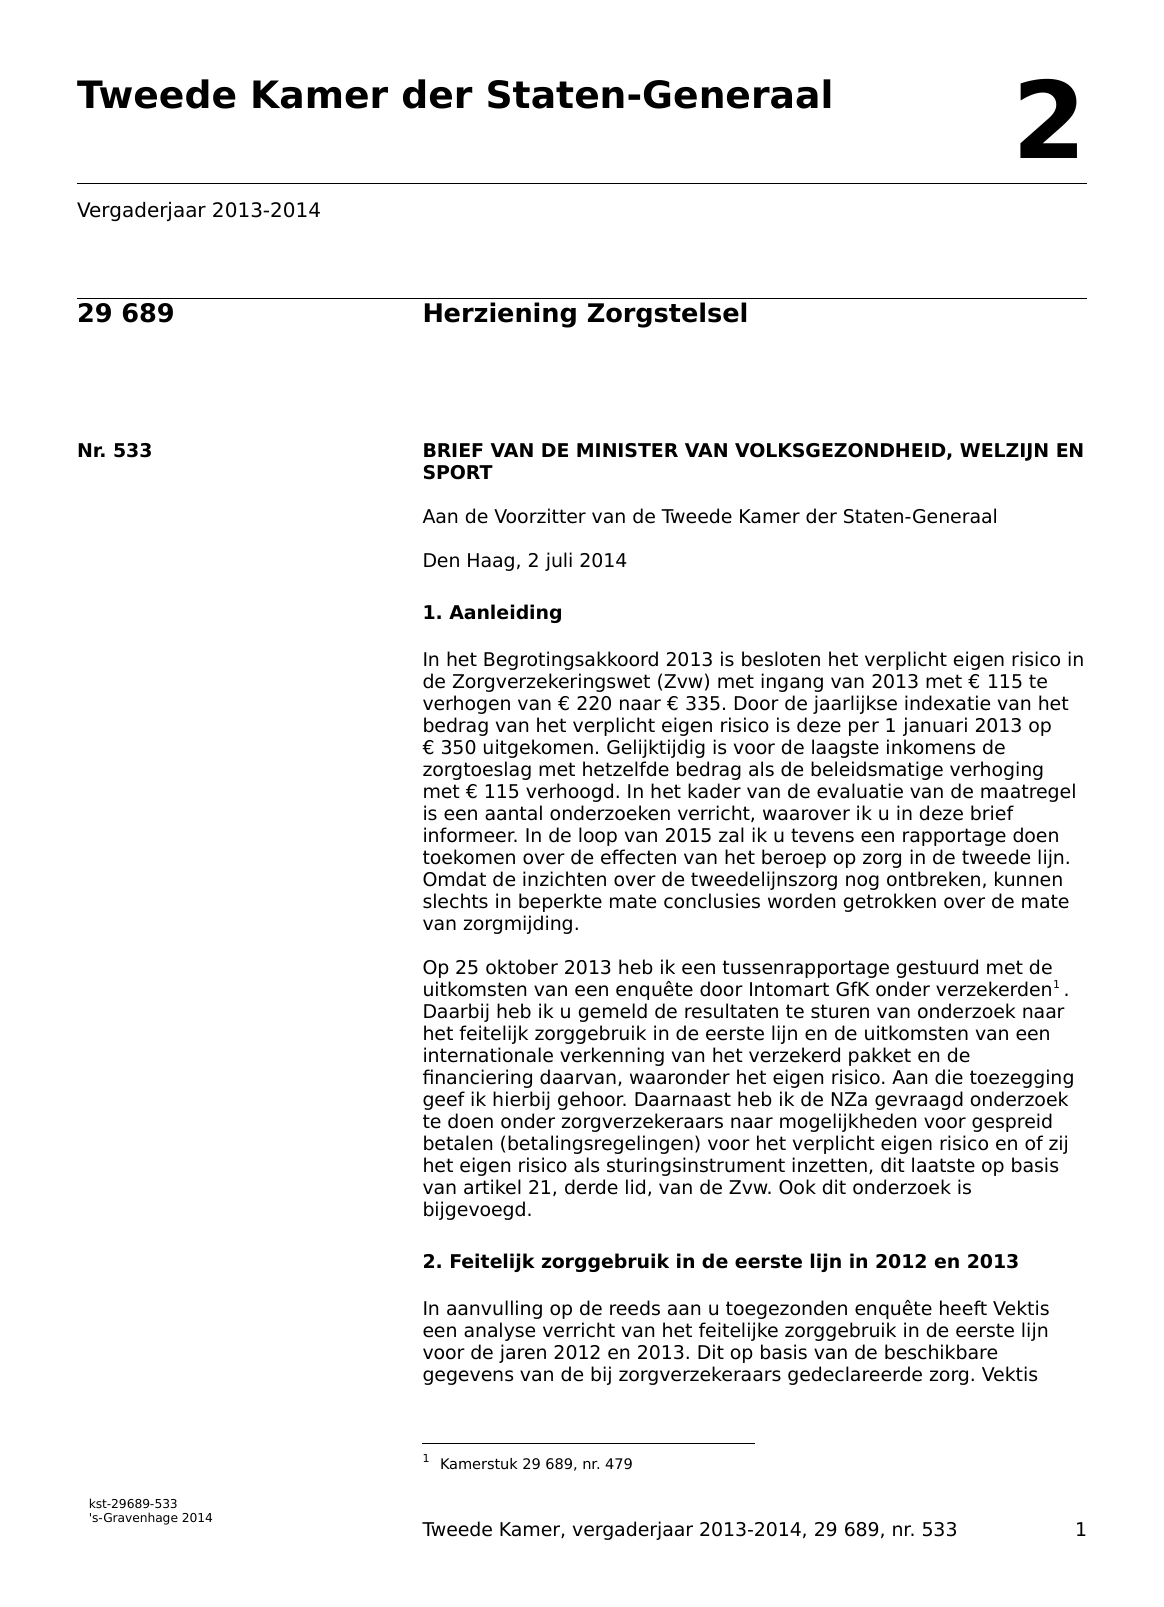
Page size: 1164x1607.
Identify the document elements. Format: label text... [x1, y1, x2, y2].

text Op 25 oktober 2013 heb ik een tussenrapportage gestuurd met de uitkomsten van een enquête door Intomart GfK onder verzekerden. Daarbij heb ik u gemeld de resultaten te sturen van onderzoek naar het feitelijk zorggebruik in de eerste lijn en de uitkomsten van een internationale verkenning van het verzekerd pakket en de financiering daarvan, waaronder het eigen risico. Aan die toezegging geef ik hierbij gehoor. Daarnaast heb ik de NZa gevraagd onderzoek te doen onder zorgverzekeraars naar mogelijkheden voor gespreid betalen (betalingsregelingen) voor het verplicht eigen risico en of zij het eigen risico als sturingsinstrument inzetten, dit laatste op basis van artikel 21, derde lid, van de Zvw. Ook dit onderzoek is bijgevoegd. [422, 957, 1087, 1221]
table_header Tweede Kamer der Staten-Generaal [77, 59, 886, 183]
subtitle 29 689 Herziening Zorgstelsel [77, 299, 1087, 329]
text kst-29689-533 [88, 1497, 323, 1511]
subtitle 2. Feitelijk zorggebruik in de eerste lijn in 2012 en 2013 [422, 1251, 1087, 1273]
table_cell Vergaderjaar 2013-2014 [77, 184, 1087, 298]
text 's-Gravenhage 2014 [88, 1511, 323, 1525]
subtitle Nr. 533 BRIEF VAN DE MINISTER VAN VOLKSGEZONDHEID, WELZIJN EN SPORT [77, 440, 1087, 484]
text In het Begrotingsakkoord 2013 is besloten het verplicht eigen risico in de Zorgverzekeringswet (Zvw) met ingang van 2013 met € 115 te verhogen van € 220 naar € 335. Door de jaarlijkse indexatie van het bedrag van het verplicht eigen risico is deze per 1 januari 2013 op € 350 uitgekomen. Gelijktijdig is voor de laagste inkomens de zorgtoeslag met hetzelfde bedrag als de beleidsmatige verhoging met € 115 verhoogd. In het kader van de evaluatie van de maatregel is een aantal onderzoeken verricht, waarover ik u in deze brief informeer. In de loop van 2015 zal ik u tevens een rapportage doen toekomen over de effecten van het beroep op zorg in de tweede lijn. Omdat de inzichten over de tweedelijnszorg nog ontbreken, kunnen slechts in beperkte mate conclusies worden getrokken over de mate van zorgmijding. [422, 649, 1087, 935]
text Aan de Voorzitter van de Tweede Kamer der Staten-Generaal [422, 506, 1087, 528]
table_header 2 [886, 59, 1087, 183]
text Kamerstuk 29 689, nr. 479 [422, 1452, 1087, 1474]
text In aanvulling op de reeds aan u toegezonden enquête heeft Vektis een analyse verricht van het feitelijke zorggebruik in de eerste lijn voor de jaren 2012 en 2013. Dit op basis van de beschikbare gegevens van de bij zorgverzekeraars gedeclareerde zorg. Vektis [422, 1298, 1087, 1386]
subtitle 1. Aanleiding [422, 602, 1087, 624]
text Den Haag, 2 juli 2014 [422, 550, 1087, 572]
